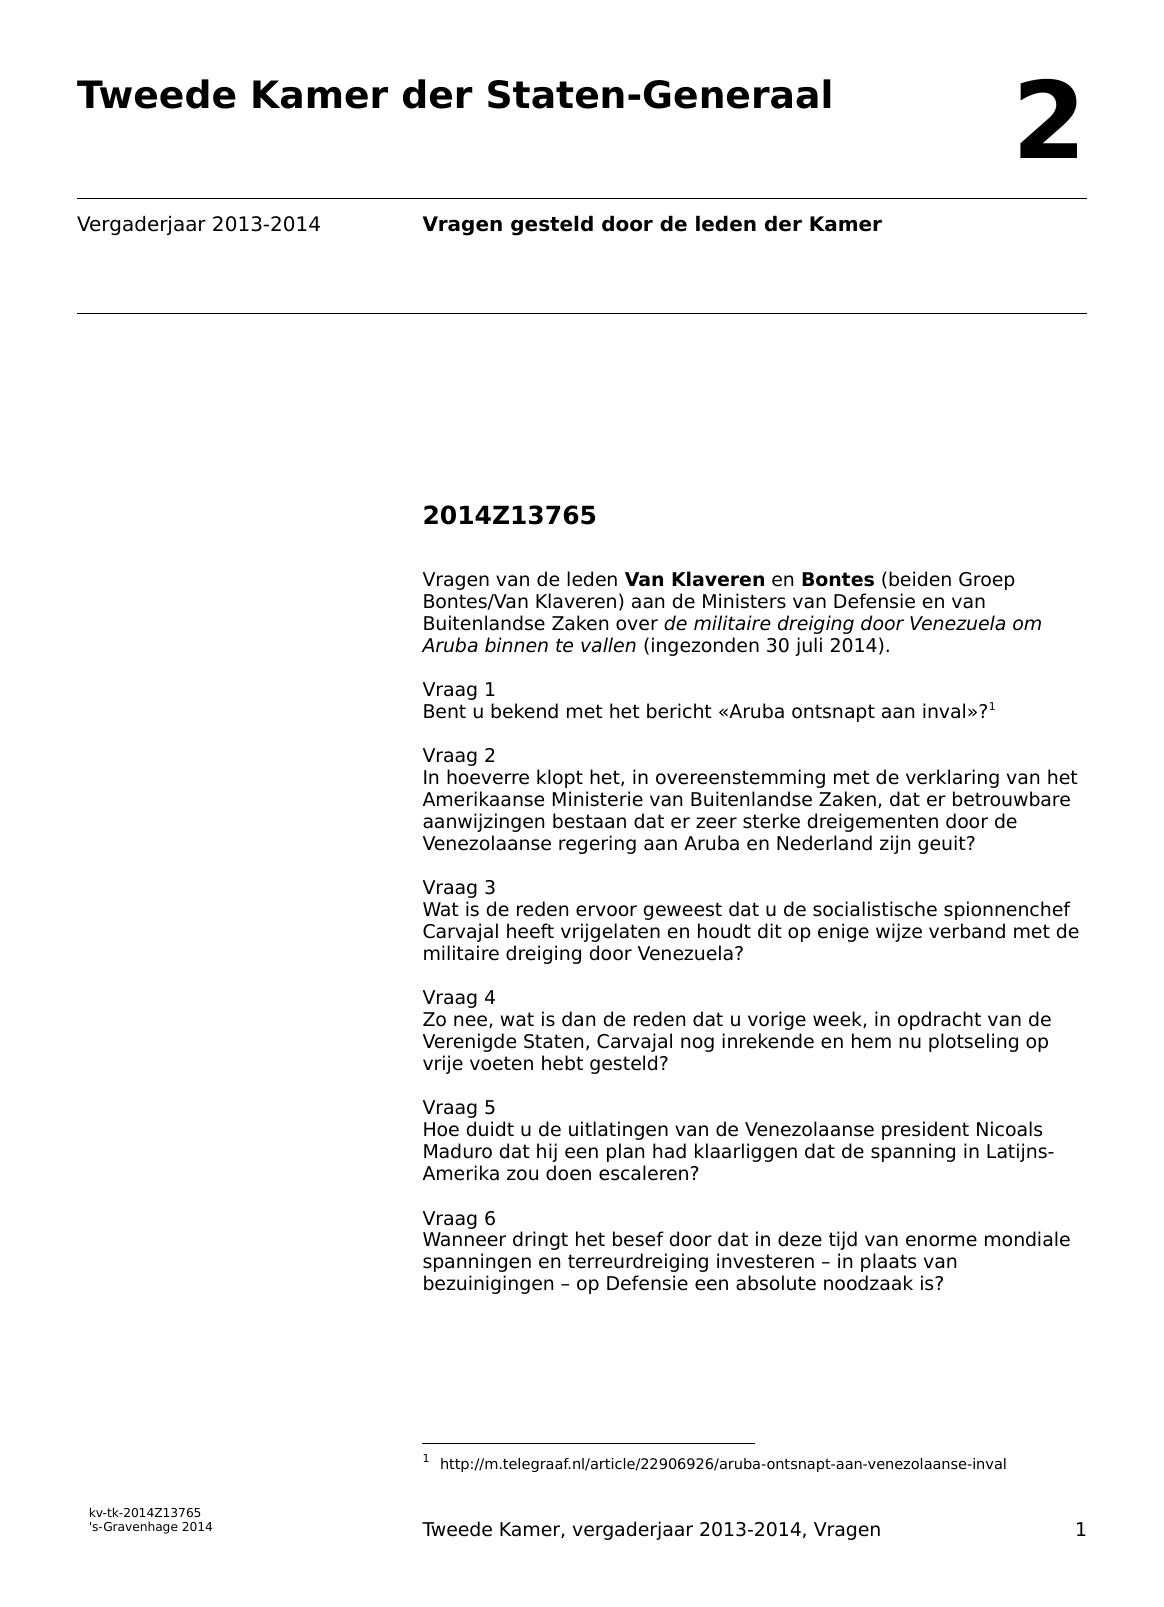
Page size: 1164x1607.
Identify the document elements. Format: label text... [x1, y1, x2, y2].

text 2014Z13765 [422, 501, 1087, 531]
table_cell Vragen gesteld door de leden der Kamer [422, 199, 1087, 313]
text Vraag 6 [422, 1207, 1087, 1229]
text Hoe duidt u de uitlatingen van de Venezolaanse president Nicoals Maduro dat hij een plan had klaarliggen dat de spanning in Latijns-Amerika zou doen escaleren? [422, 1119, 1087, 1185]
text http://m.telegraaf.nl/article/22906926/aruba-ontsnapt-aan-venezolaanse-inval [422, 1452, 1087, 1474]
text Vraag 4 [422, 987, 1087, 1009]
text Vraag 5 [422, 1097, 1087, 1119]
text Vragen van de leden Van Klaveren en Bontes (beiden Groep Bontes/Van Klaveren) aan de Ministers van Defensie en van Buitenlandse Zaken over de militaire dreiging door Venezuela om Aruba binnen te vallen (ingezonden 30 juli 2014). [422, 569, 1087, 657]
text Vraag 1 [422, 679, 1087, 701]
text Vraag 2 [422, 745, 1087, 767]
table_cell Vergaderjaar 2013-2014 [77, 199, 422, 313]
table_header Tweede Kamer der Staten-Generaal [77, 59, 886, 198]
text kv-tk-2014Z13765 [88, 1506, 323, 1520]
text Zo nee, wat is dan de reden dat u vorige week, in opdracht van de Verenigde Staten, Carvajal nog inrekende en hem nu plotseling op vrije voeten hebt gesteld? [422, 1009, 1087, 1075]
text Vraag 3 [422, 877, 1087, 899]
text Wanneer dringt het besef door dat in deze tijd van enorme mondiale spanningen en terreurdreiging investeren – in plaats van bezuinigingen – op Defensie een absolute noodzaak is? [422, 1229, 1087, 1295]
text 's-Gravenhage 2014 [88, 1520, 323, 1534]
text Wat is de reden ervoor geweest dat u de socialistische spionnenchef Carvajal heeft vrijgelaten en houdt dit op enige wijze verband met de militaire dreiging door Venezuela? [422, 899, 1087, 965]
text Bent u bekend met het bericht «Aruba ontsnapt aan inval»? [422, 701, 1087, 723]
text In hoeverre klopt het, in overeenstemming met de verklaring van het Amerikaanse Ministerie van Buitenlandse Zaken, dat er betrouwbare aanwijzingen bestaan dat er zeer sterke dreigementen door de Venezolaanse regering aan Aruba en Nederland zijn geuit? [422, 767, 1087, 855]
table_header 2 [886, 59, 1087, 198]
